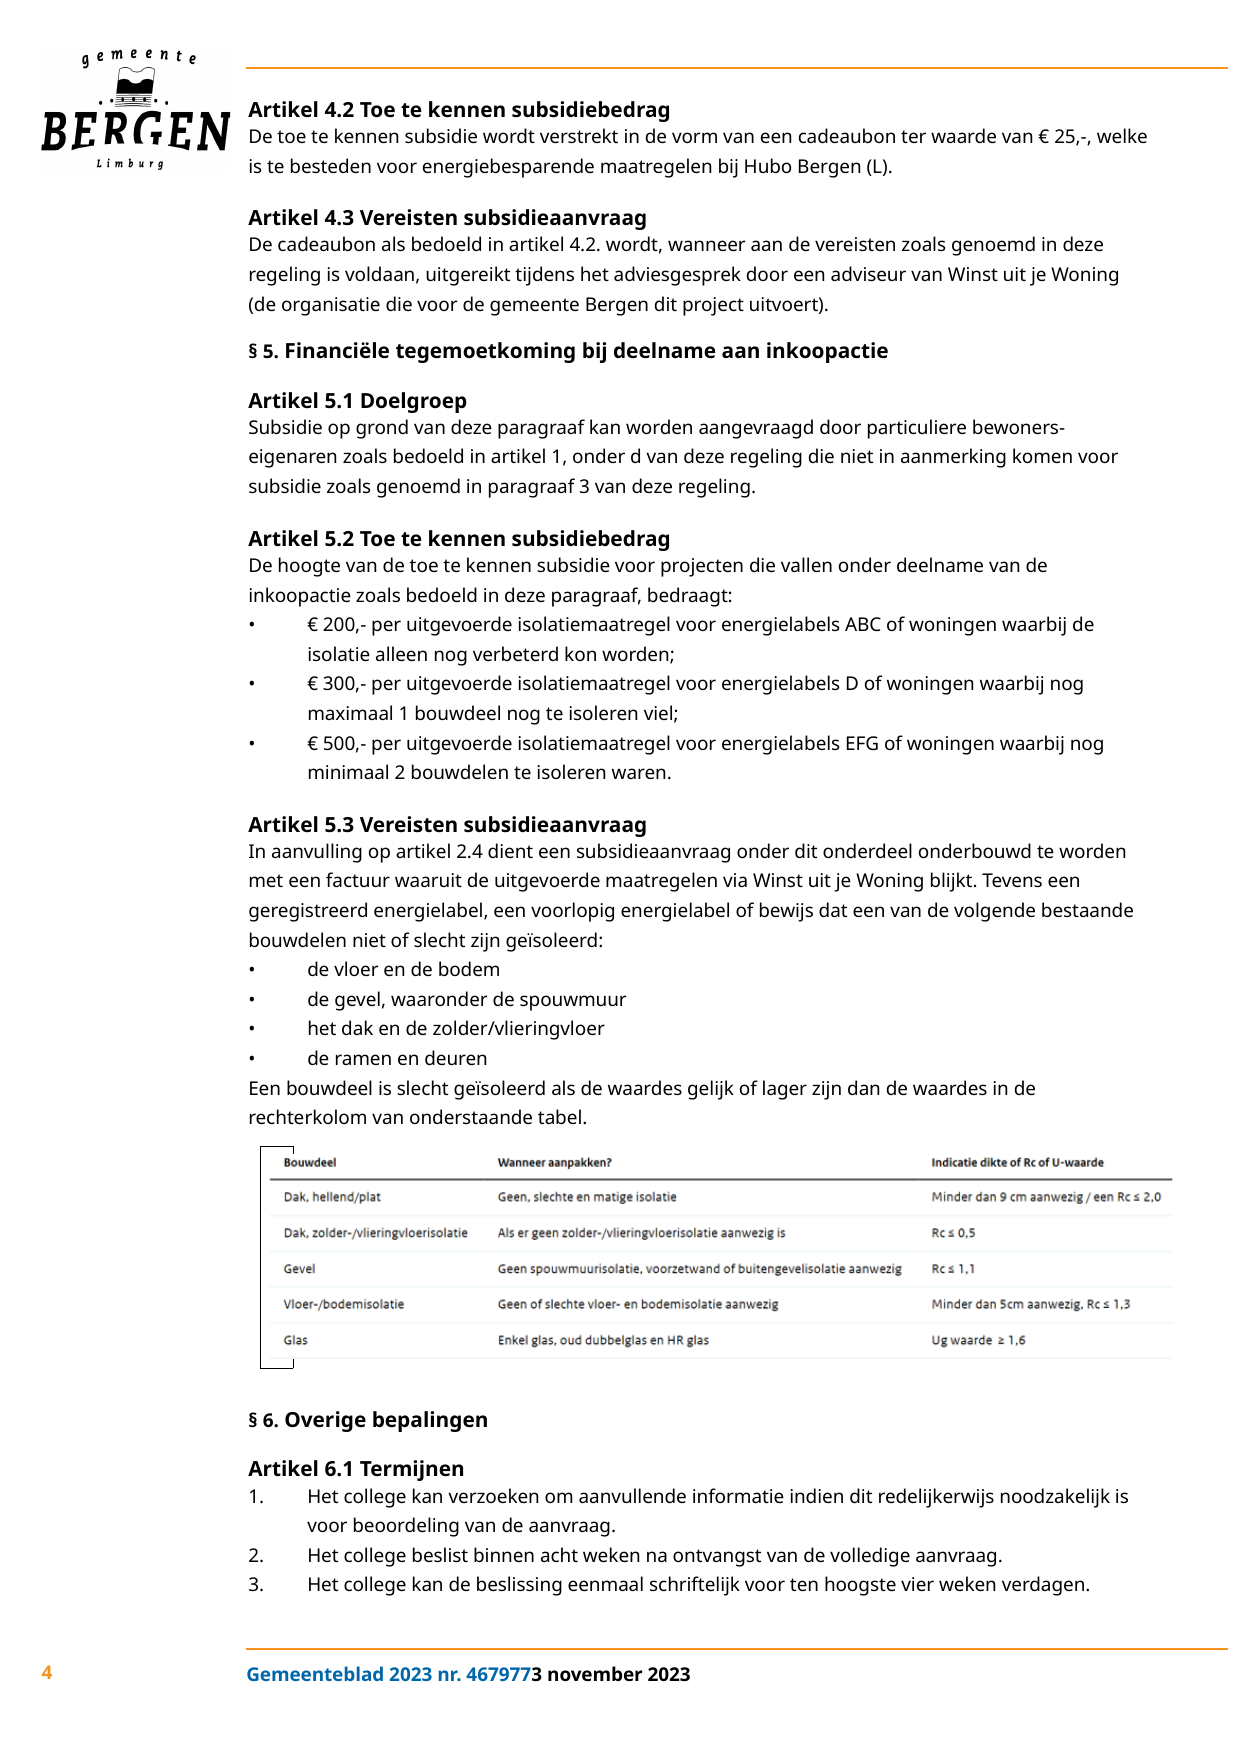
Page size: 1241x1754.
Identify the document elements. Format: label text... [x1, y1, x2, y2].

text Artikel 4.3 Vereisten subsidieaanvraag [248, 203, 1152, 232]
list Het college kan verzoeken om aanvullende informatie indien dit redelijkerwijs noodzakelijk is voor beoordeling van de aanvraag. [248, 1483, 1152, 1538]
list de vloer en de bodem [248, 956, 1152, 982]
list de gevel, waaronder de spouwmuur [248, 986, 1152, 1012]
text De toe te kennen subsidie wordt verstrekt in de vorm van een cadeaubon ter waarde van € 25,-, welke is te besteden voor energiebesparende maatregelen bij Hubo Bergen (L). [248, 123, 1152, 178]
text Artikel 5.1 Doelgroep [248, 386, 1152, 414]
text § 5. Financiële tegemoetkoming bij deelname aan inkoopactie [248, 336, 1152, 365]
text De hoogte van de toe te kennen subsidie voor projecten die vallen onder deelname van de inkoopactie zoals bedoeld in deze paragraaf, bedraagt: [248, 552, 1152, 607]
text De cadeaubon als bedoeld in artikel 4.2. wordt, wanneer aan de vereisten zoals genoemd in deze regeling is voldaan, uitgereikt tijdens het adviesgesprek door een adviseur van Winst uit je Woning (de organisatie die voor de gemeente Bergen dit project uitvoert). [248, 232, 1152, 317]
list Het college kan de beslissing eenmaal schriftelijk voor ten hoogste vier weken verdagen. [248, 1572, 1152, 1597]
text Artikel 6.1 Termijnen [248, 1454, 1152, 1483]
list € 300,- per uitgevoerde isolatiemaatregel voor energielabels D of woningen waarbij nog maximaal 1 bouwdeel nog te isoleren viel; [248, 671, 1152, 726]
list het dak en de zolder/vlieringvloer [248, 1016, 1152, 1041]
picture [268, 1154, 1173, 1359]
list € 200,- per uitgevoerde isolatiemaatregel voor energielabels ABC of woningen waarbij de isolatie alleen nog verbeterd kon worden; [248, 611, 1152, 667]
picture [41, 47, 231, 172]
list € 500,- per uitgevoerde isolatiemaatregel voor energielabels EFG of woningen waarbij nog minimaal 2 bouwdelen te isoleren waren. [248, 730, 1152, 785]
text Artikel 5.2 Toe te kennen subsidiebedrag [248, 524, 1152, 552]
text Subsidie op grond van deze paragraaf kan worden aangevraagd door particuliere bewoners-eigenaren zoals bedoeld in artikel 1, onder d van deze regeling die niet in aanmerking komen voor subsidie zoals genoemd in paragraaf 3 van deze regeling. [248, 414, 1152, 499]
text § 6. Overige bepalingen [248, 1405, 1152, 1434]
text Artikel 4.2 Toe te kennen subsidiebedrag [248, 95, 1152, 123]
list de ramen en deuren [248, 1045, 1152, 1071]
list Het college beslist binnen acht weken na ontvangst van de volledige aanvraag. [248, 1542, 1152, 1568]
text In aanvulling op artikel 2.4 dient een subsidieaanvraag onder dit onderdeel onderbouwd te worden met een factuur waaruit de uitgevoerde maatregelen via Winst uit je Woning blijkt. Tevens een geregistreerd energielabel, een voorlopig energielabel of bewijs dat een van de volgende bestaande bouwdelen niet of slecht zijn geïsoleerd: [248, 838, 1152, 953]
text Een bouwdeel is slecht geïsoleerd als de waardes gelijk of lager zijn dan de waardes in de rechterkolom van onderstaande tabel. [248, 1075, 1152, 1130]
text Artikel 5.3 Vereisten subsidieaanvraag [248, 810, 1152, 838]
